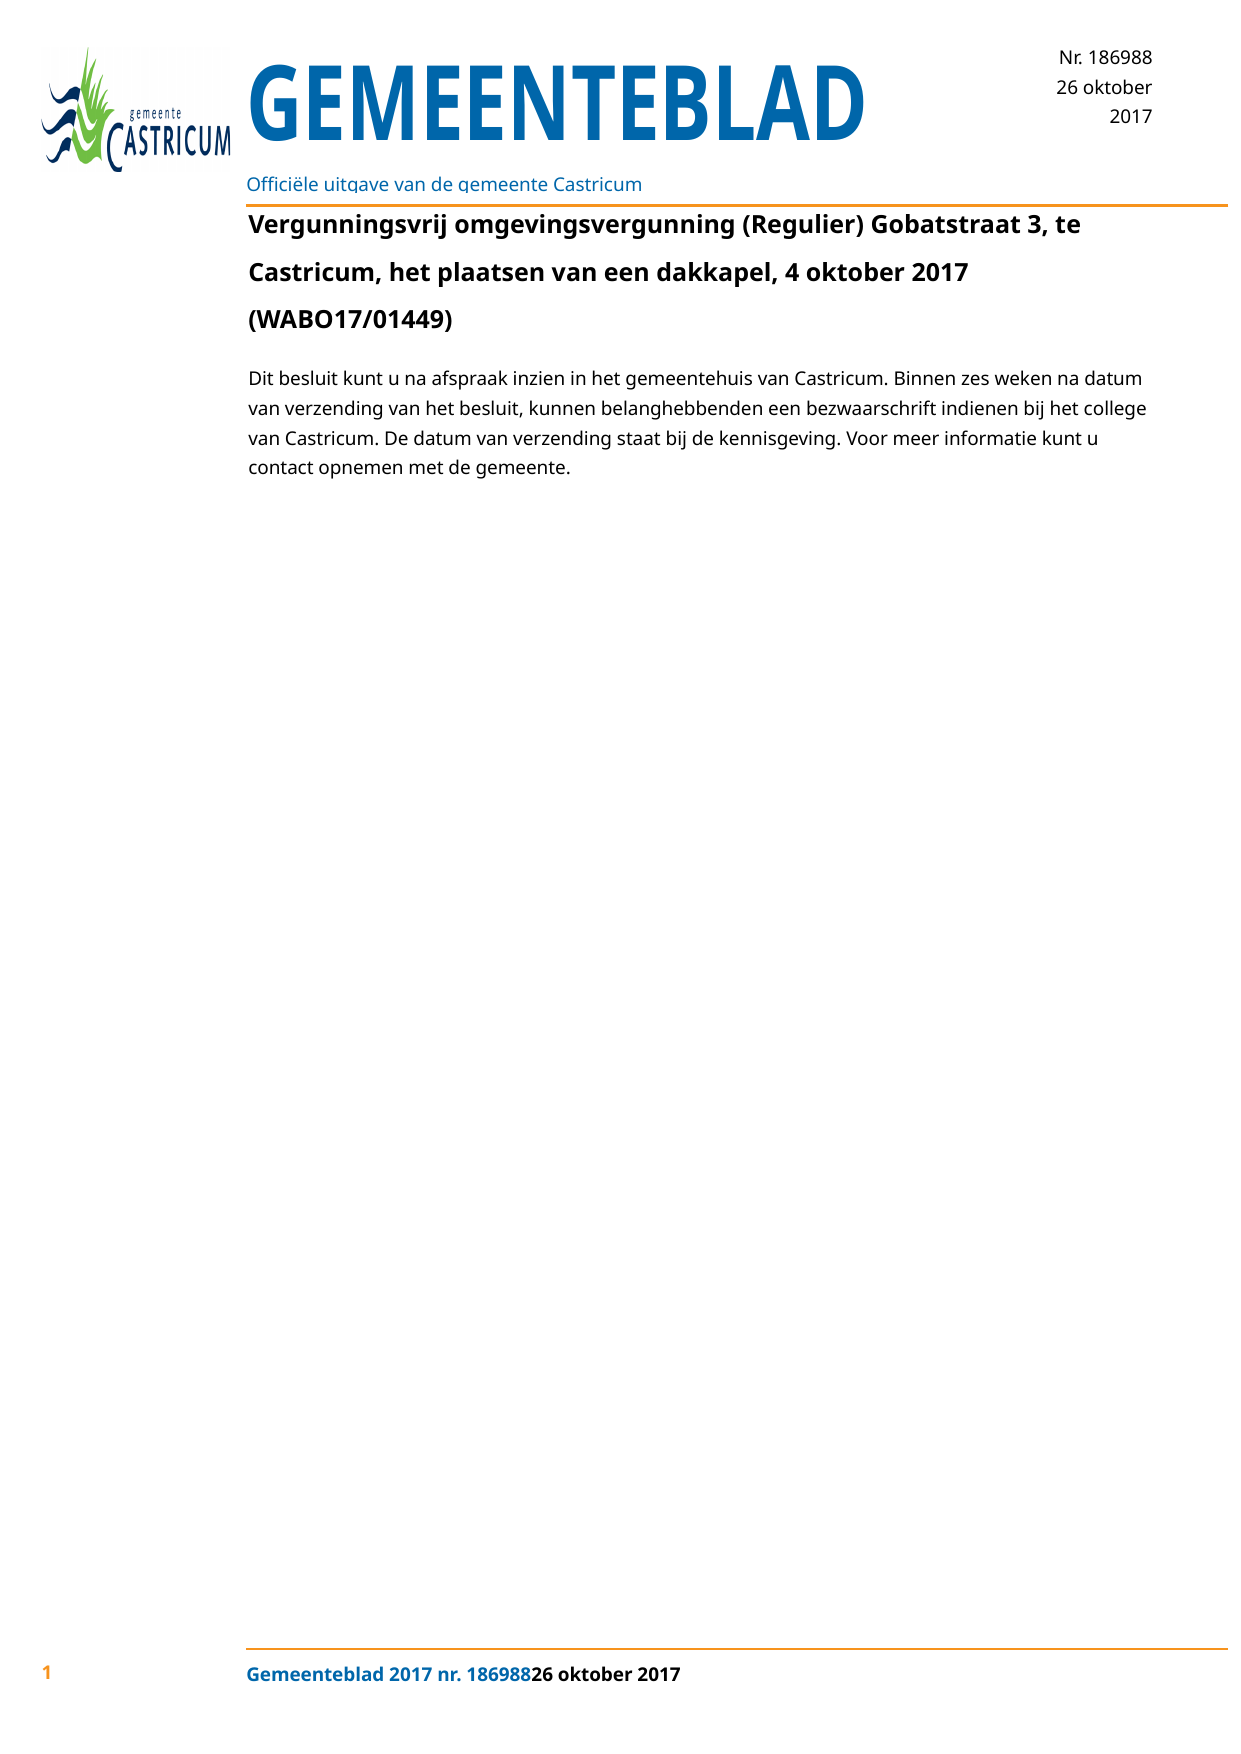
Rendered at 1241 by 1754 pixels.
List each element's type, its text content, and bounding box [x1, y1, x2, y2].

picture [41, 47, 231, 172]
text Vergunningsvrij omgevingsvergunning (Regulier) Gobatstraat 3, te Castricum, het plaatsen van een dakkapel, 4 oktober 2017 (WABO17/01449) [248, 207, 1152, 336]
text Dit besluit kunt u na afspraak inzien in het gemeentehuis van Castricum. Binnen zes weken na datum van verzending van het besluit, kunnen belanghebbenden een bezwaarschrift indienen bij het college van Castricum. De datum van verzending staat bij de kennisgeving. Voor meer informatie kunt u contact opnemen met de gemeente. [248, 366, 1152, 480]
